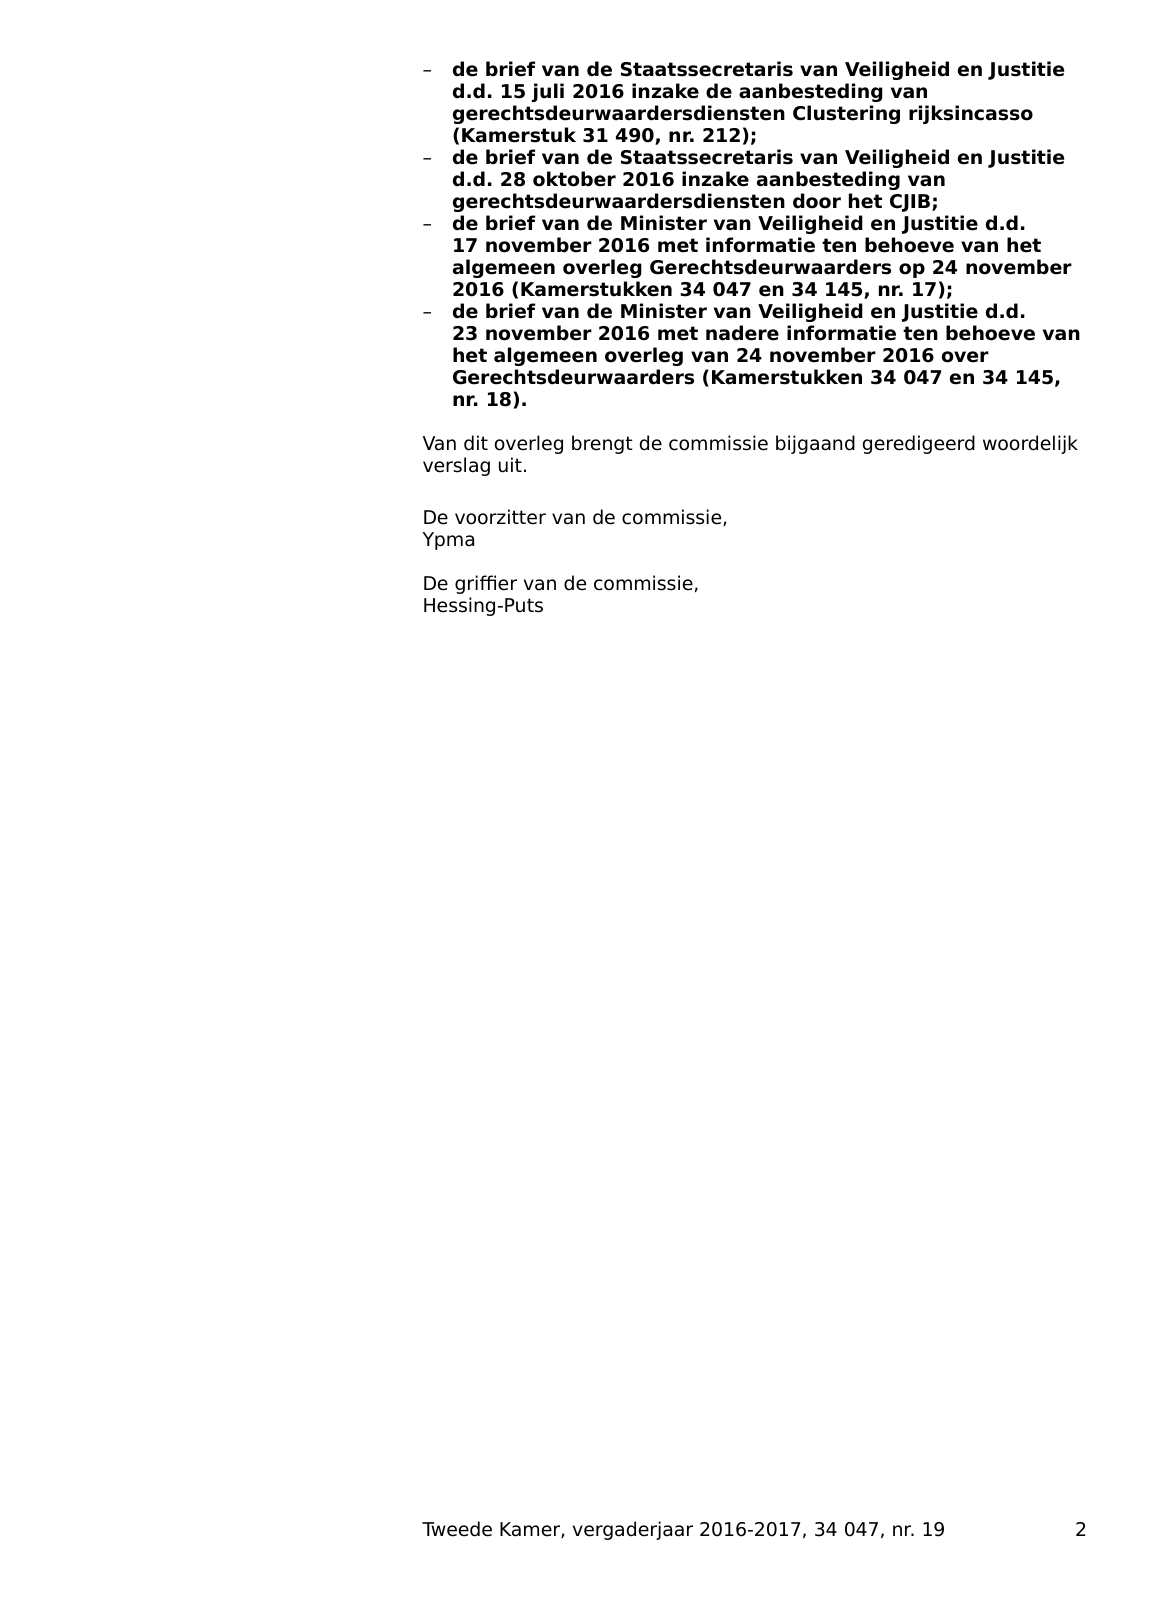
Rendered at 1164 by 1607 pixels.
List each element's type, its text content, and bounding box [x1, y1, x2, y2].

text – de brief van de Minister van Veiligheid en Justitie d.d. 23 november 2016 met nadere informatie ten behoeve van het algemeen overleg van 24 november 2016 over Gerechtsdeurwaarders (Kamerstukken 34 047 en 34 145, nr. 18). [422, 301, 1087, 411]
text – de brief van de Minister van Veiligheid en Justitie d.d. 17 november 2016 met informatie ten behoeve van het algemeen overleg Gerechtsdeurwaarders op 24 november 2016 (Kamerstukken 34 047 en 34 145, nr. 17); [422, 213, 1087, 301]
text De griffier van de commissie, Hessing-Puts [422, 573, 1087, 617]
text Van dit overleg brengt de commissie bijgaand geredigeerd woordelijk verslag uit. [422, 433, 1087, 477]
text – de brief van de Staatssecretaris van Veiligheid en Justitie d.d. 28 oktober 2016 inzake aanbesteding van gerechtsdeurwaardersdiensten door het CJIB; [422, 147, 1087, 213]
text De voorzitter van de commissie, Ypma [422, 507, 1087, 551]
text – de brief van de Staatssecretaris van Veiligheid en Justitie d.d. 15 juli 2016 inzake de aanbesteding van gerechtsdeurwaardersdiensten Clustering rijksincasso (Kamerstuk 31 490, nr. 212); [422, 59, 1087, 147]
